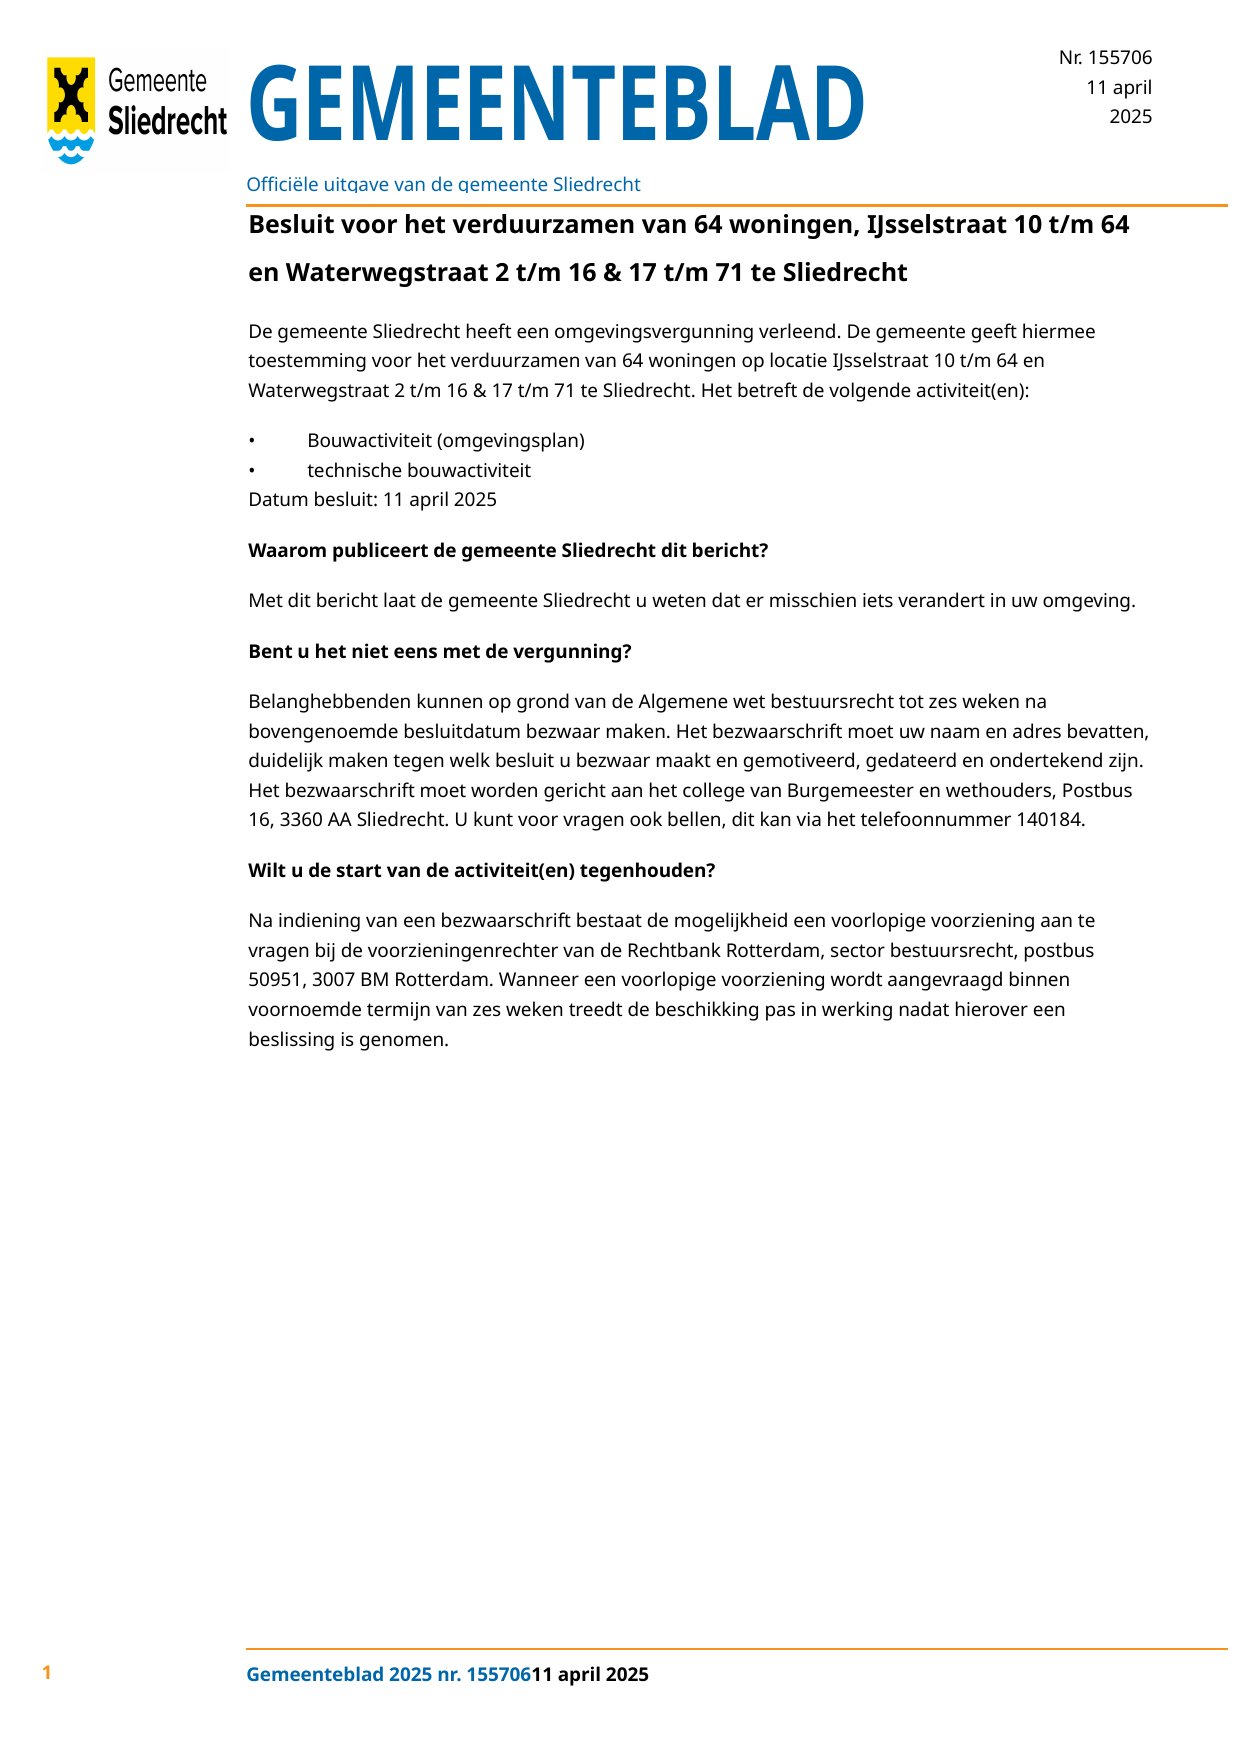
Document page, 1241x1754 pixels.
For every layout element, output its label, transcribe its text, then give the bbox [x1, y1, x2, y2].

text Met dit bericht laat de gemeente Sliedrecht u weten dat er misschien iets verandert in uw omgeving. [248, 587, 1152, 613]
list technische bouwactiviteit [248, 457, 1152, 483]
text Na indiening van een bezwaarschrift bestaat de mogelijkheid een voorlopige voorziening aan te vragen bij de voorzieningenrechter van de Rechtbank Rotterdam, sector bestuursrecht, postbus 50951, 3007 BM Rotterdam. Wanneer een voorlopige voorziening wordt aangevraagd binnen voornoemde termijn van zes weken treedt de beschikking pas in werking nadat hierover een beslissing is genomen. [248, 907, 1152, 1052]
text Bent u het niet eens met de vergunning? [248, 638, 1152, 664]
text Waarom publiceert de gemeente Sliedrecht dit bericht? [248, 537, 1152, 563]
text Datum besluit: 11 april 2025 [248, 487, 1152, 512]
picture [41, 47, 231, 172]
list Bouwactiviteit (omgevingsplan) [248, 427, 1152, 453]
text Wilt u de start van de activiteit(en) tegenhouden? [248, 857, 1152, 883]
text Belanghebbenden kunnen op grond van de Algemene wet bestuursrecht tot zes weken na bovengenoemde besluitdatum bezwaar maken. Het bezwaarschrift moet uw naam en adres bevatten, duidelijk maken tegen welk besluit u bezwaar maakt en gemotiveerd, gedateerd en ondertekend zijn. Het bezwaarschrift moet worden gericht aan het college van Burgemeester en wethouders, Postbus 16, 3360 AA Sliedrecht. U kunt voor vragen ook bellen, dit kan via het telefoonnummer 140184. [248, 688, 1152, 832]
text Besluit voor het verduurzamen van 64 woningen, IJsselstraat 10 t/m 64 en Waterwegstraat 2 t/m 16 & 17 t/m 71 te Sliedrecht [248, 207, 1152, 288]
text De gemeente Sliedrecht heeft een omgevingsvergunning verleend. De gemeente geeft hiermee toestemming voor het verduurzamen van 64 woningen op locatie IJsselstraat 10 t/m 64 en Waterwegstraat 2 t/m 16 & 17 t/m 71 te Sliedrecht. Het betreft de volgende activiteit(en): [248, 318, 1152, 403]
